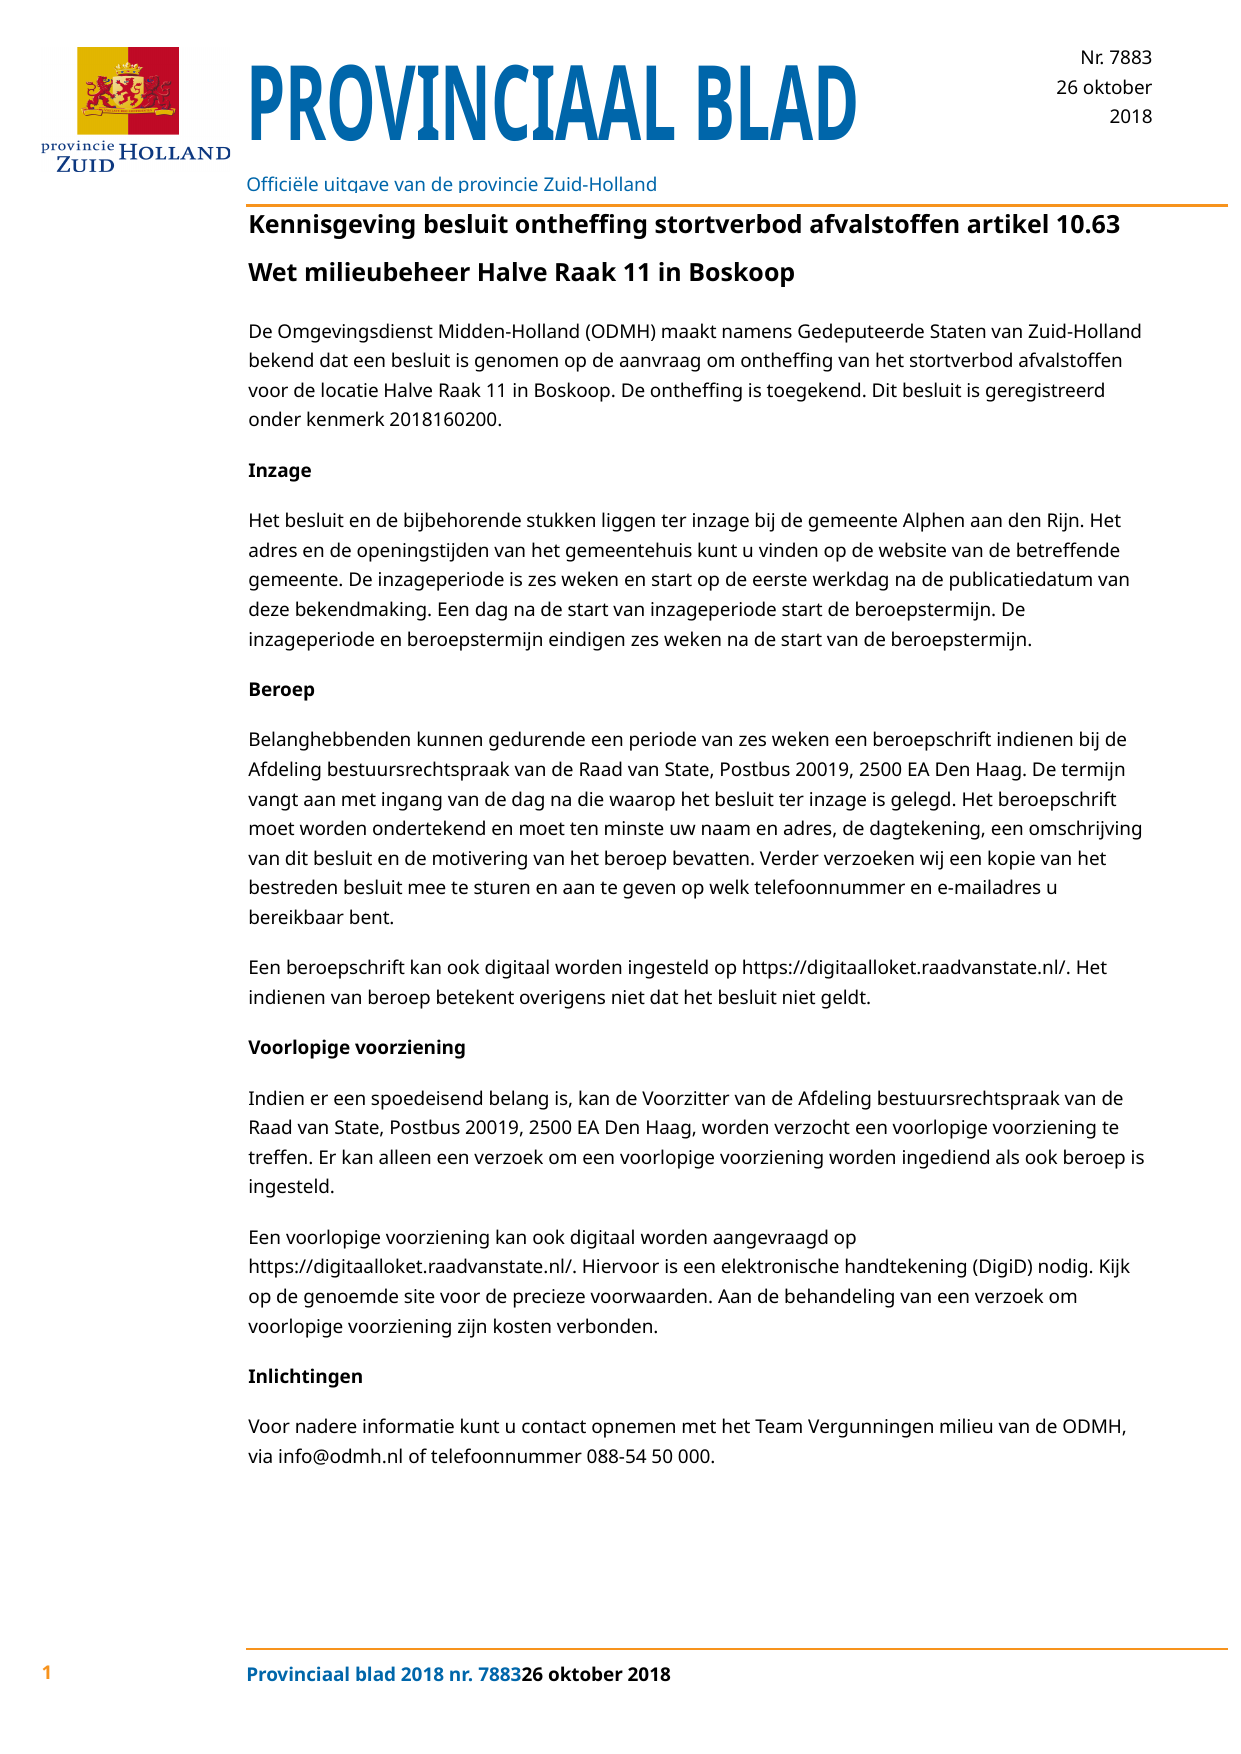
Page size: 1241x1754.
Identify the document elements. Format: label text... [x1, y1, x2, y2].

picture [41, 47, 231, 172]
text Kennisgeving besluit ontheffing stortverbod afvalstoffen artikel 10.63 Wet milieubeheer Halve Raak 11 in Boskoop [248, 207, 1152, 288]
text Het besluit en de bijbehorende stukken liggen ter inzage bij de gemeente Alphen aan den Rijn. Het adres en de openingstijden van het gemeentehuis kunt u vinden op de website van de betreffende gemeente. De inzageperiode is zes weken en start op de eerste werkdag na de publicatiedatum van deze bekendmaking. Een dag na de start van inzageperiode start de beroepstermijn. De inzageperiode en beroepstermijn eindigen zes weken na de start van de beroepstermijn. [248, 507, 1152, 652]
text Voorlopige voorziening [248, 1034, 1152, 1060]
text Belanghebbenden kunnen gedurende een periode van zes weken een beroepschrift indienen bij de Afdeling bestuursrechtspraak van de Raad van State, Postbus 20019, 2500 EA Den Haag. De termijn vangt aan met ingang van de dag na die waarop het besluit ter inzage is gelegd. Het beroepschrift moet worden ondertekend en moet ten minste uw naam en adres, de dagtekening, een omschrijving van dit besluit en de motivering van het beroep bevatten. Verder verzoeken wij een kopie van het bestreden besluit mee te sturen en aan te geven op welk telefoonnummer en e-mailadres u bereikbaar bent. [248, 727, 1152, 930]
text Een beroepschrift kan ook digitaal worden ingesteld op https://digitaalloket.raadvanstate.nl/. Het indienen van beroep betekent overigens niet dat het besluit niet geldt. [248, 954, 1152, 1010]
text Beroep [248, 676, 1152, 702]
text Inzage [248, 457, 1152, 483]
text Inlichtingen [248, 1363, 1152, 1389]
text Een voorlopige voorziening kan ook digitaal worden aangevraagd op https://digitaalloket.raadvanstate.nl/. Hiervoor is een elektronische handtekening (DigiD) nodig. Kijk op de genoemde site voor de precieze voorwaarden. Aan de behandeling van een verzoek om voorlopige voorziening zijn kosten verbonden. [248, 1224, 1152, 1339]
text Voor nadere informatie kunt u contact opnemen met het Team Vergunningen milieu van de ODMH, via info@odmh.nl of telefoonnummer 088-54 50 000. [248, 1414, 1152, 1469]
text De Omgevingsdienst Midden-Holland (ODMH) maakt namens Gedeputeerde Staten van Zuid-Holland bekend dat een besluit is genomen op de aanvraag om ontheffing van het stortverbod afvalstoffen voor de locatie Halve Raak 11 in Boskoop. De ontheffing is toegekend. Dit besluit is geregistreerd onder kenmerk 2018160200. [248, 318, 1152, 432]
text Indien er een spoedeisend belang is, kan de Voorzitter van de Afdeling bestuursrechtspraak van de Raad van State, Postbus 20019, 2500 EA Den Haag, worden verzocht een voorlopige voorziening te treffen. Er kan alleen een verzoek om een voorlopige voorziening worden ingediend als ook beroep is ingesteld. [248, 1085, 1152, 1199]
